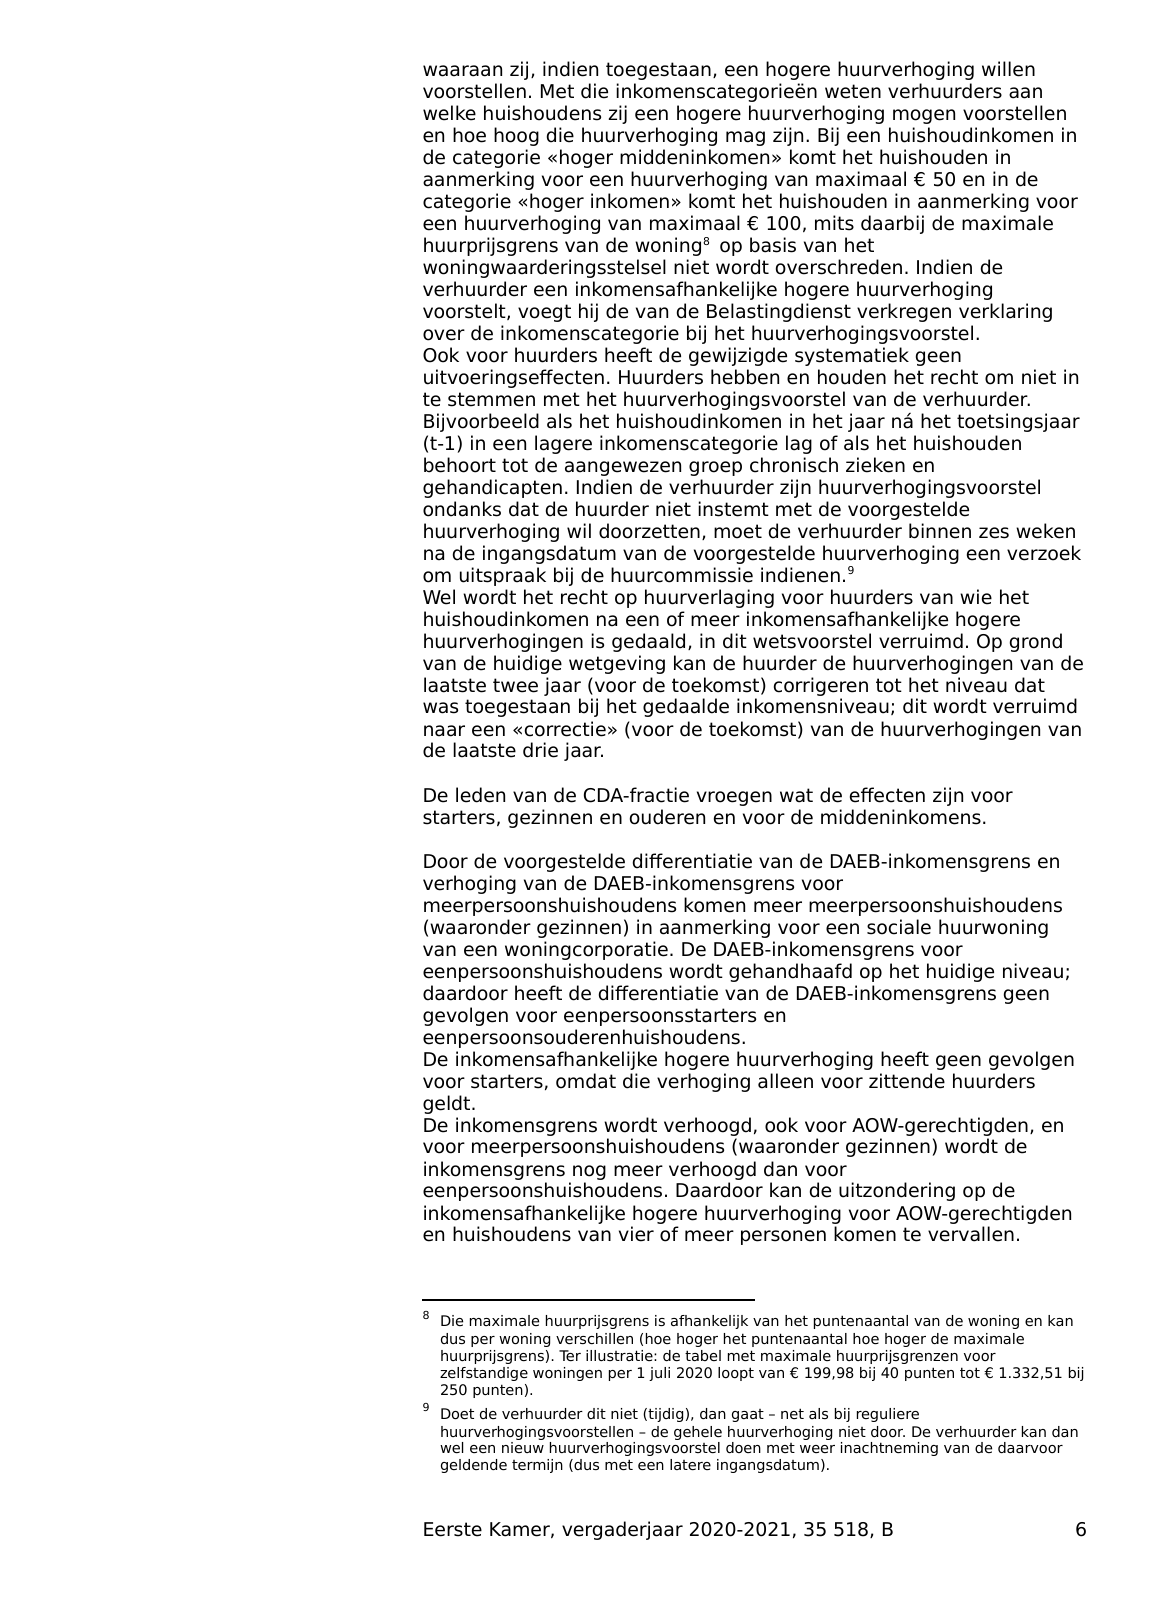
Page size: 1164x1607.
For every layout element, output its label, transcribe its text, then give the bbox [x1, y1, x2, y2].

text waaraan zij, indien toegestaan, een hogere huurverhoging willen voorstellen. Met die inkomenscategorieën weten verhuurders aan welke huishoudens zij een hogere huurverhoging mogen voorstellen en hoe hoog die huurverhoging mag zijn. Bij een huishoudinkomen in de categorie «hoger middeninkomen» komt het huishouden in aanmerking voor een huurverhoging van maximaal € 50 en in de categorie «hoger inkomen» komt het huishouden in aanmerking voor een huurverhoging van maximaal € 100, mits daarbij de maximale huurprijsgrens van de woning op basis van het woningwaarderingsstelsel niet wordt overschreden. Indien de verhuurder een inkomensafhankelijke hogere huurverhoging voorstelt, voegt hij de van de Belastingdienst verkregen verklaring over de inkomenscategorie bij het huurverhogingsvoorstel. [422, 59, 1087, 345]
text De inkomensgrens wordt verhoogd, ook voor AOW-gerechtigden, en voor meerpersoonshuishoudens (waaronder gezinnen) wordt de inkomensgrens nog meer verhoogd dan voor eenpersoonshuishoudens. Daardoor kan de uitzondering op de inkomensafhankelijke hogere huurverhoging voor AOW-gerechtigden en huishoudens van vier of meer personen komen te vervallen. [422, 1114, 1087, 1246]
text Doet de verhuurder dit niet (tijdig), dan gaat – net als bij reguliere huurverhogingsvoorstellen – de gehele huurverhoging niet door. De verhuurder kan dan wel een nieuw huurverhogingsvoorstel doen met weer inachtneming van de daarvoor geldende termijn (dus met een latere ingangsdatum). [422, 1402, 1087, 1474]
text Door de voorgestelde differentiatie van de DAEB-inkomensgrens en verhoging van de DAEB-inkomensgrens voor meerpersoonshuishoudens komen meer meerpersoonshuishoudens (waaronder gezinnen) in aanmerking voor een sociale huurwoning van een woningcorporatie. De DAEB-inkomensgrens voor eenpersoonshuishoudens wordt gehandhaafd op het huidige niveau; daardoor heeft de differentiatie van de DAEB-inkomensgrens geen gevolgen voor eenpersoonsstarters en eenpersoonsouderenhuishoudens. [422, 851, 1087, 1048]
text De leden van de CDA-fractie vroegen wat de effecten zijn voor starters, gezinnen en ouderen en voor de middeninkomens. [422, 784, 1087, 828]
text Die maximale huurprijsgrens is afhankelijk van het puntenaantal van de woning en kan dus per woning verschillen (hoe hoger het puntenaantal hoe hoger de maximale huurprijsgrens). Ter illustratie: de tabel met maximale huurprijsgrenzen voor zelfstandige woningen per 1 juli 2020 loopt van € 199,98 bij 40 punten tot € 1.332,51 bij 250 punten). [422, 1309, 1087, 1399]
text De inkomensafhankelijke hogere huurverhoging heeft geen gevolgen voor starters, omdat die verhoging alleen voor zittende huurders geldt. [422, 1048, 1087, 1114]
text Wel wordt het recht op huurverlaging voor huurders van wie het huishoudinkomen na een of meer inkomensafhankelijke hogere huurverhogingen is gedaald, in dit wetsvoorstel verruimd. Op grond van de huidige wetgeving kan de huurder de huurverhogingen van de laatste twee jaar (voor de toekomst) corrigeren tot het niveau dat was toegestaan bij het gedaalde inkomensniveau; dit wordt verruimd naar een «correctie» (voor de toekomst) van de huurverhogingen van de laatste drie jaar. [422, 587, 1087, 762]
text Ook voor huurders heeft de gewijzigde systematiek geen uitvoeringseffecten. Huurders hebben en houden het recht om niet in te stemmen met het huurverhogingsvoorstel van de verhuurder. Bijvoorbeeld als het huishoudinkomen in het jaar ná het toetsingsjaar (t-1) in een lagere inkomenscategorie lag of als het huishouden behoort tot de aangewezen groep chronisch zieken en gehandicapten. Indien de verhuurder zijn huurverhogingsvoorstel ondanks dat de huurder niet instemt met de voorgestelde huurverhoging wil doorzetten, moet de verhuurder binnen zes weken na de ingangsdatum van de voorgestelde huurverhoging een verzoek om uitspraak bij de huurcommissie indienen. [422, 345, 1087, 587]
